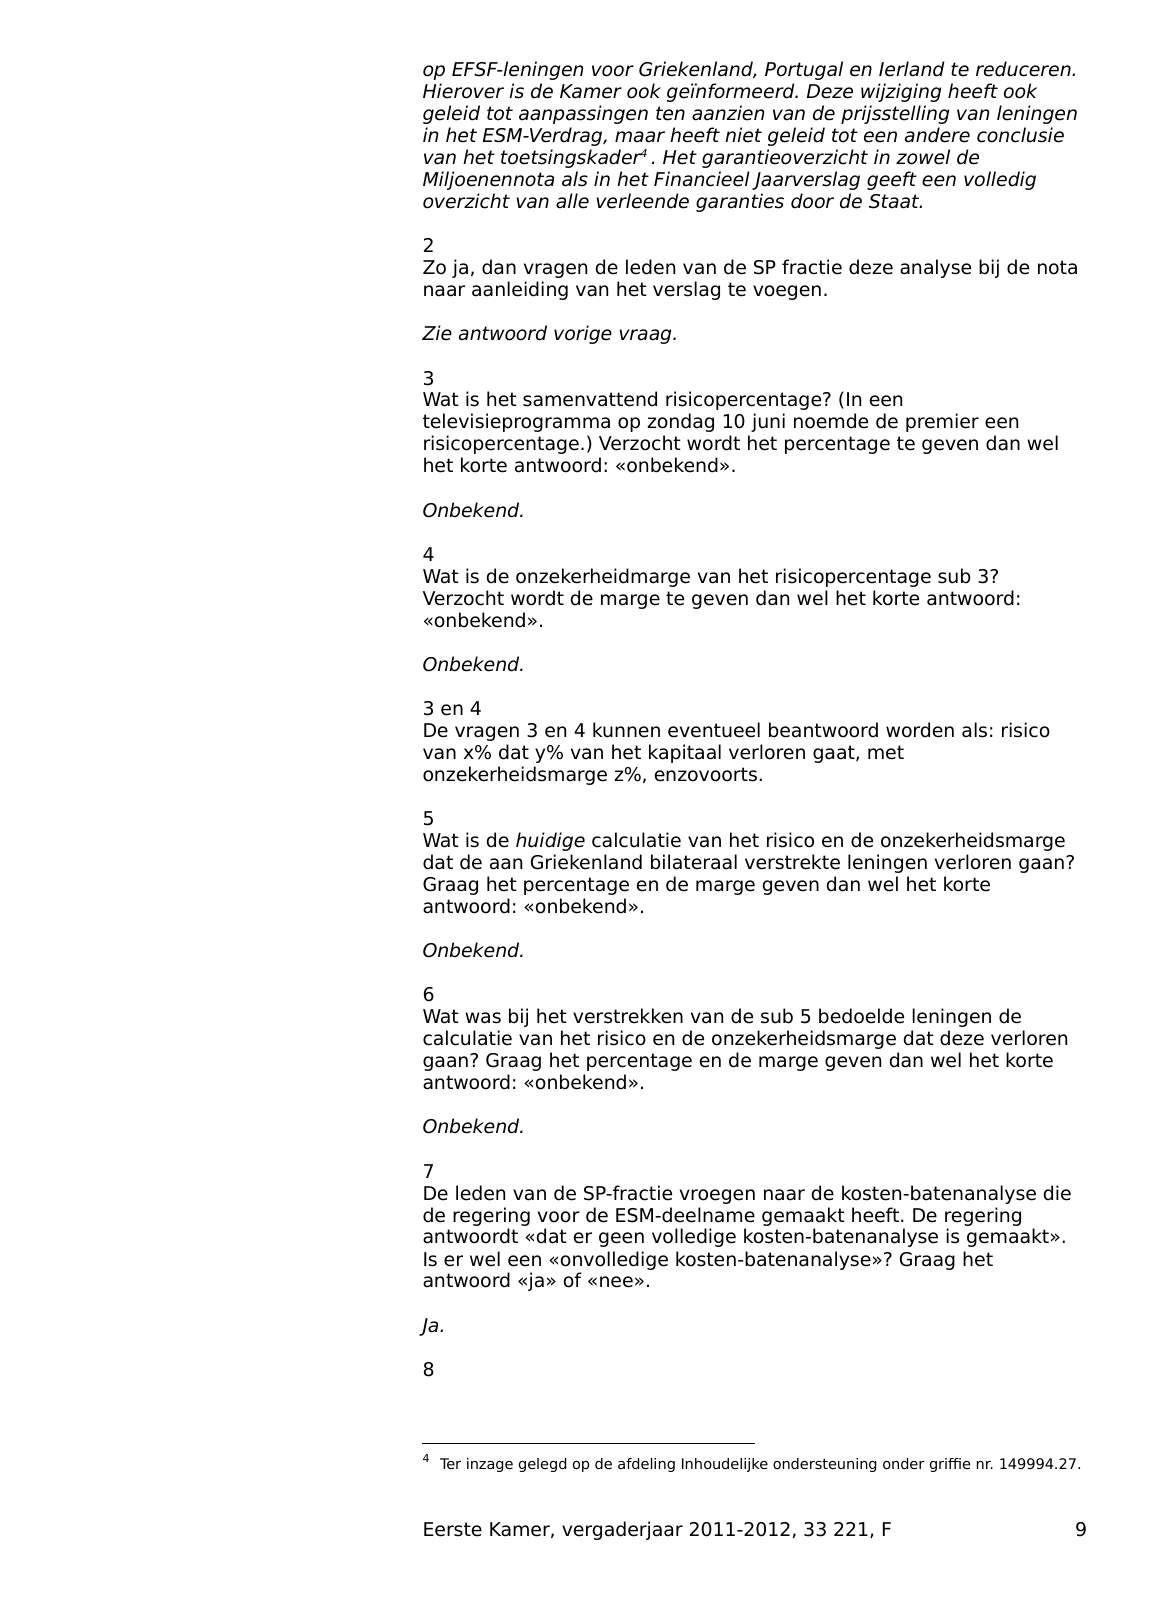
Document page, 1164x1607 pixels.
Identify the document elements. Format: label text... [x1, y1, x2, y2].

text Ter inzage gelegd op de afdeling Inhoudelijke ondersteuning onder griffie nr. 149994.27. [422, 1452, 1087, 1474]
text 6 [422, 984, 1087, 1006]
text Wat is de huidige calculatie van het risico en de onzekerheidsmarge dat de aan Griekenland bilateraal verstrekte leningen verloren gaan? Graag het percentage en de marge geven dan wel het korte antwoord: «onbekend». [422, 830, 1087, 918]
text 5 [422, 808, 1087, 830]
text 8 [422, 1359, 1087, 1381]
text Ja. [422, 1314, 1087, 1337]
text 4 [422, 544, 1087, 566]
text Zo ja, dan vragen de leden van de SP fractie deze analyse bij de nota naar aanleiding van het verslag te voegen. [422, 257, 1087, 301]
text Wat is het samenvattend risicopercentage? (In een televisieprogramma op zondag 10 juni noemde de premier een risicopercentage.) Verzocht wordt het percentage te geven dan wel het korte antwoord: «onbekend». [422, 389, 1087, 477]
text Wat was bij het verstrekken van de sub 5 bedoelde leningen de calculatie van het risico en de onzekerheidsmarge dat deze verloren gaan? Graag het percentage en de marge geven dan wel het korte antwoord: «onbekend». [422, 1006, 1087, 1094]
text 3 en 4 [422, 698, 1087, 720]
text Onbekend. [422, 654, 1087, 676]
text Zie antwoord vorige vraag. [422, 323, 1087, 345]
text 7 [422, 1161, 1087, 1182]
text De leden van de SP-fractie vroegen naar de kosten-batenanalyse die de regering voor de ESM-deelname gemaakt heeft. De regering antwoordt «dat er geen volledige kosten-batenanalyse is gemaakt». Is er wel een «onvolledige kosten-batenanalyse»? Graag het antwoord «ja» of «nee». [422, 1182, 1087, 1292]
text op EFSF-leningen voor Griekenland, Portugal en Ierland te reduceren. Hierover is de Kamer ook geïnformeerd. Deze wijziging heeft ook geleid tot aanpassingen ten aanzien van de prijsstelling van leningen in het ESM-Verdrag, maar heeft niet geleid tot een andere conclusie van het toetsingskader. Het garantieoverzicht in zowel de Miljoenennota als in het Financieel Jaarverslag geeft een volledig overzicht van alle verleende garanties door de Staat. [422, 59, 1087, 213]
text 2 [422, 235, 1087, 257]
text 3 [422, 367, 1087, 389]
text De vragen 3 en 4 kunnen eventueel beantwoord worden als: risico van x% dat y% van het kapitaal verloren gaat, met onzekerheidsmarge z%, enzovoorts. [422, 720, 1087, 786]
text Onbekend. [422, 499, 1087, 521]
text Onbekend. [422, 940, 1087, 962]
text Onbekend. [422, 1116, 1087, 1138]
text Wat is de onzekerheidmarge van het risicopercentage sub 3? Verzocht wordt de marge te geven dan wel het korte antwoord: «onbekend». [422, 566, 1087, 632]
